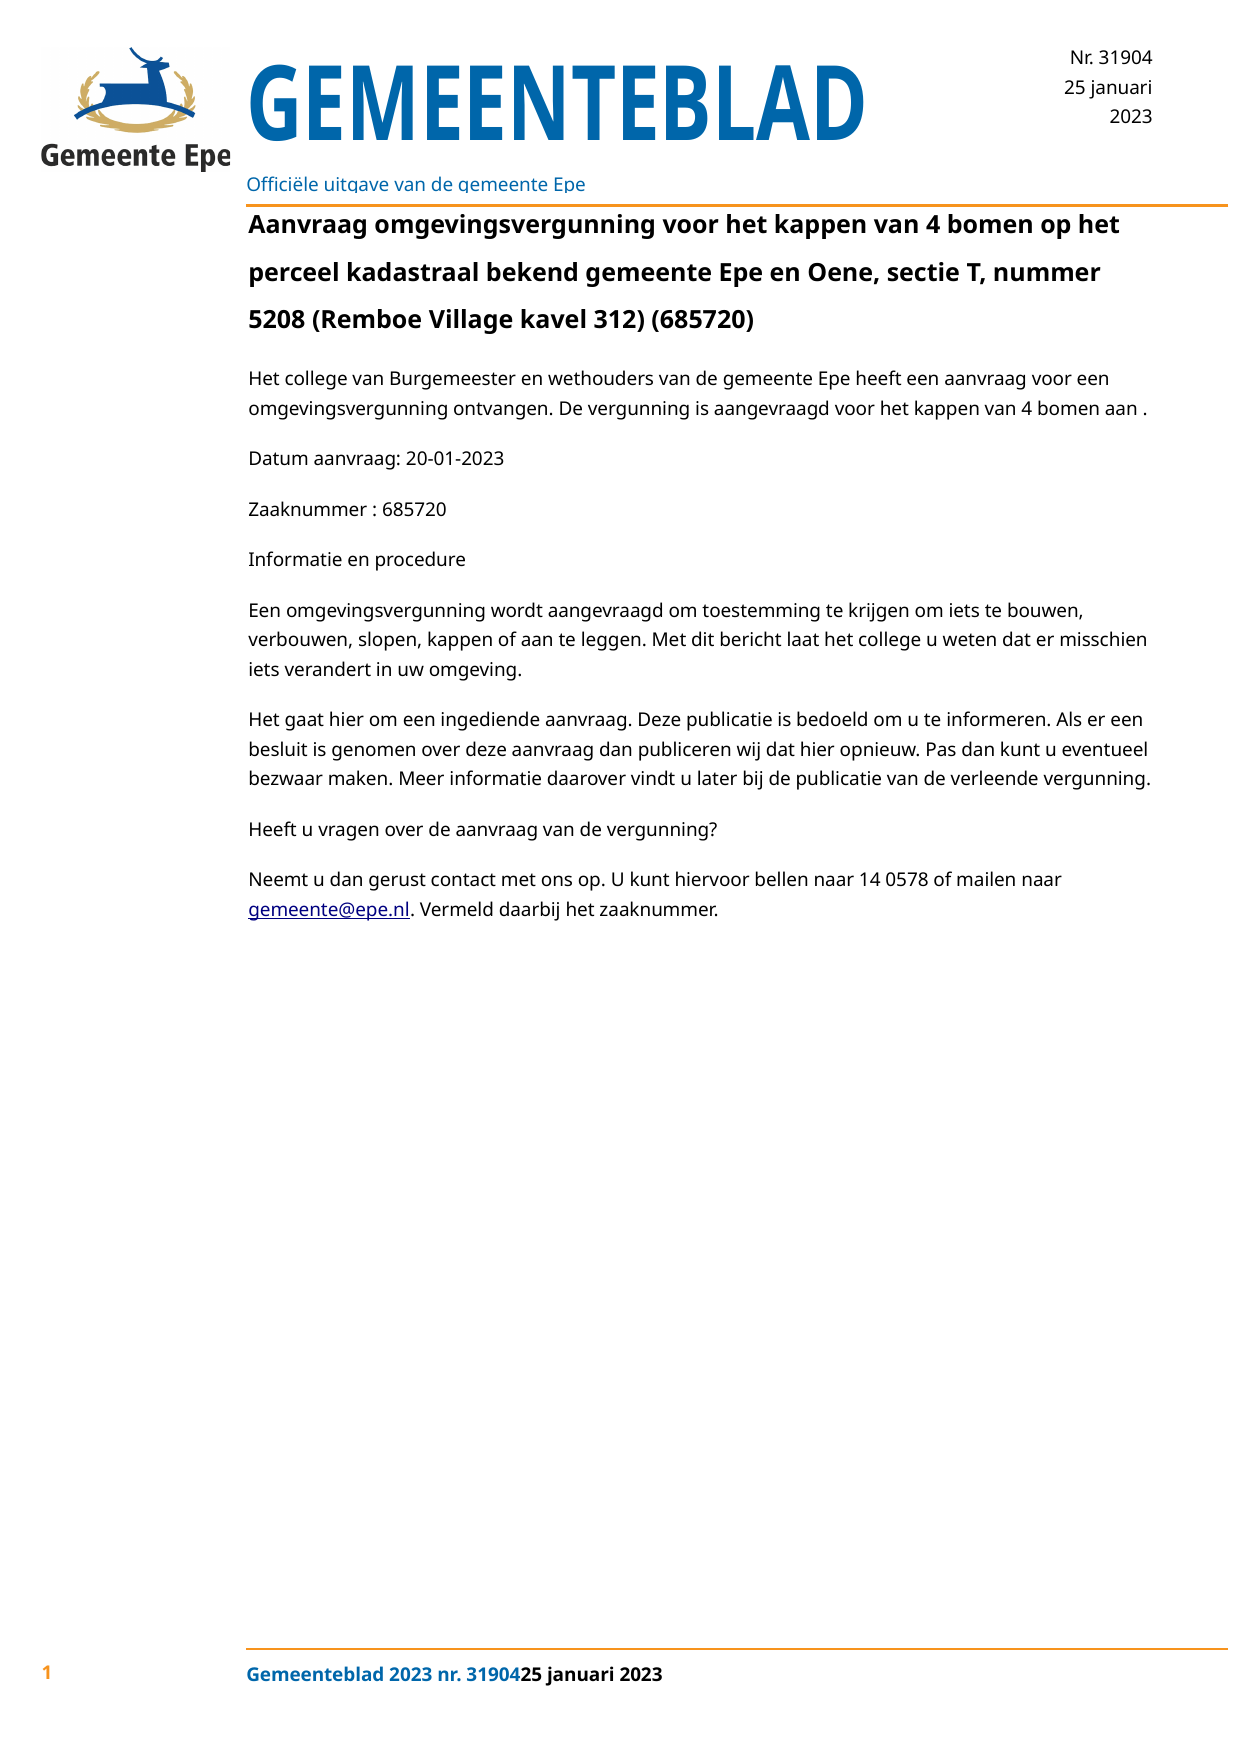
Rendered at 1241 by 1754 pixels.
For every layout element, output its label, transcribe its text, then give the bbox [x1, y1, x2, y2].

text Een omgevingsvergunning wordt aangevraagd om toestemming te krijgen om iets te bouwen, verbouwen, slopen, kappen of aan te leggen. Met dit bericht laat het college u weten dat er misschien iets verandert in uw omgeving. [248, 597, 1152, 682]
text Zaaknummer : 685720 [248, 496, 1152, 522]
text Neemt u dan gerust contact met ons op. U kunt hiervoor bellen naar 14 0578 of mailen naar gemeente@epe.nl. Vermeld daarbij het zaaknummer. [248, 866, 1152, 922]
text Informatie en procedure [248, 546, 1152, 572]
text Aanvraag omgevingsvergunning voor het kappen van 4 bomen op het perceel kadastraal bekend gemeente Epe en Oene, sectie T, nummer 5208 (Remboe Village kavel 312) (685720) [248, 207, 1152, 336]
picture [41, 47, 231, 172]
text Het gaat hier om een ingediende aanvraag. Deze publicatie is bedoeld om u te informeren. Als er een besluit is genomen over deze aanvraag dan publiceren wij dat hier opnieuw. Pas dan kunt u eventueel bezwaar maken. Meer informatie daarover vindt u later bij de publicatie van de verleende vergunning. [248, 706, 1152, 791]
text Het college van Burgemeester en wethouders van de gemeente Epe heeft een aanvraag voor een omgevingsvergunning ontvangen. De vergunning is aangevraagd voor het kappen van 4 bomen aan . [248, 366, 1152, 421]
text Heeft u vragen over de aanvraag van de vergunning? [248, 816, 1152, 842]
text Datum aanvraag: 20-01-2023 [248, 446, 1152, 471]
